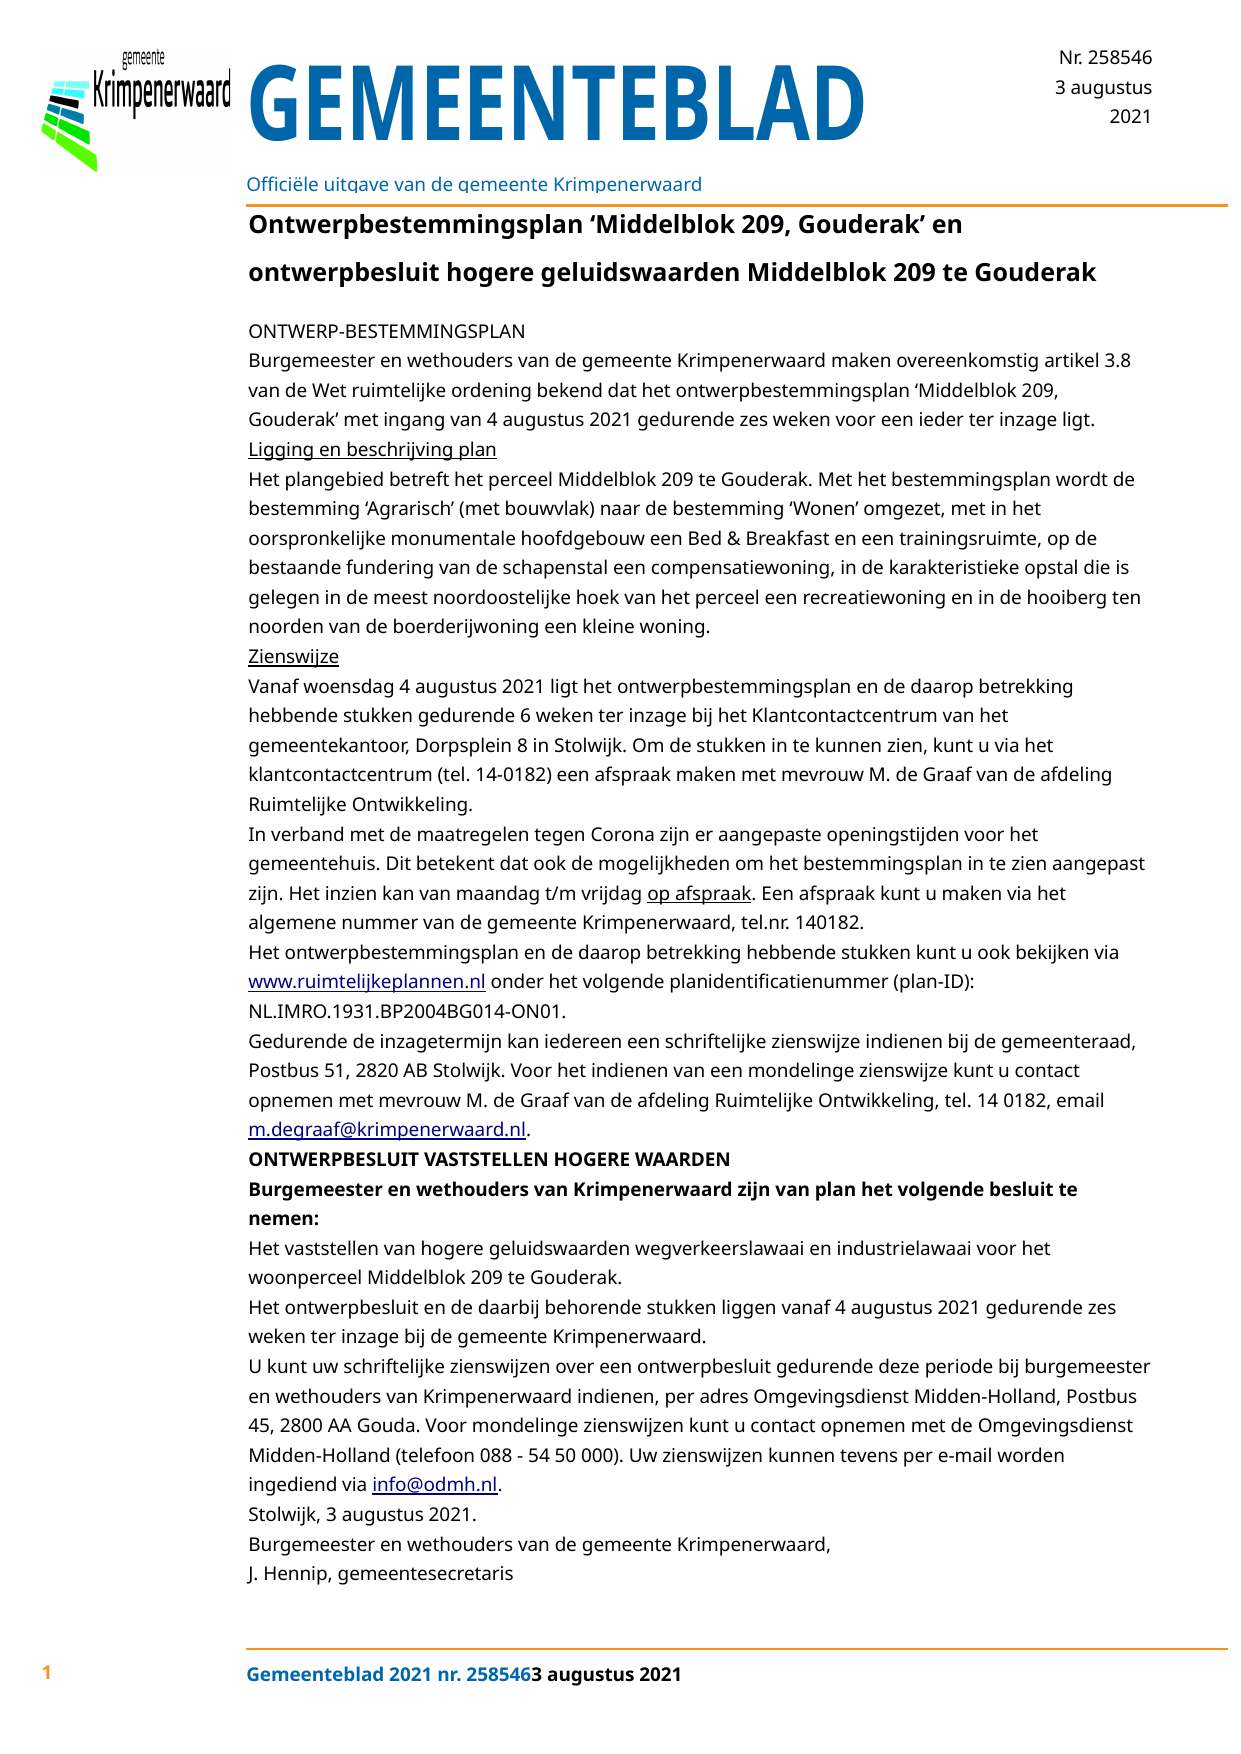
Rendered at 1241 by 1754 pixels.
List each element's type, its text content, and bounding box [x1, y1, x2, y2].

text Het ontwerpbestemmingsplan en de daarop betrekking hebbende stukken kunt u ook bekijken via www.ruimtelijkeplannen.nl onder het volgende planidentificatienummer (plan-ID): [248, 939, 1152, 994]
text Zienswijze [248, 643, 1152, 669]
text Ontwerpbestemmingsplan ‘Middelblok 209, Gouderak’ en ontwerpbesluit hogere geluidswaarden Middelblok 209 te Gouderak [248, 207, 1152, 288]
text Vanaf woensdag 4 augustus 2021 ligt het ontwerpbestemmingsplan en de daarop betrekking hebbende stukken gedurende 6 weken ter inzage bij het Klantcontactcentrum van het gemeentekantoor, Dorpsplein 8 in Stolwijk. Om de stukken in te kunnen zien, kunt u via het klantcontactcentrum (tel. 14-0182) een afspraak maken met mevrouw M. de Graaf van de afdeling Ruimtelijke Ontwikkeling. [248, 673, 1152, 817]
text J. Hennip, gemeentesecretaris [248, 1560, 1152, 1586]
text Burgemeester en wethouders van Krimpenerwaard zijn van plan het volgende besluit te nemen: [248, 1176, 1152, 1231]
text Stolwijk, 3 augustus 2021. [248, 1501, 1152, 1527]
picture [41, 47, 231, 172]
text Burgemeester en wethouders van de gemeente Krimpenerwaard, [248, 1531, 1152, 1557]
text Burgemeester en wethouders van de gemeente Krimpenerwaard maken overeenkomstig artikel 3.8 van de Wet ruimtelijke ordening bekend dat het ontwerpbestemmingsplan ‘Middelblok 209, Gouderak’ met ingang van 4 augustus 2021 gedurende zes weken voor een ieder ter inzage ligt. [248, 347, 1152, 432]
text Ligging en beschrijving plan [248, 436, 1152, 462]
text ONTWERPBESLUIT VASTSTELLEN HOGERE WAARDEN [248, 1146, 1152, 1172]
text Gedurende de inzagetermijn kan iedereen een schriftelijke zienswijze indienen bij de gemeenteraad, Postbus 51, 2820 AB Stolwijk. Voor het indienen van een mondelinge zienswijze kunt u contact opnemen met mevrouw M. de Graaf van de afdeling Ruimtelijke Ontwikkeling, tel. 14 0182, email m.degraaf@krimpenerwaard.nl. [248, 1028, 1152, 1142]
text NL.IMRO.1931.BP2004BG014-ON01. [248, 998, 1152, 1024]
text In verband met de maatregelen tegen Corona zijn er aangepaste openingstijden voor het gemeentehuis. Dit betekent dat ook de mogelijkheden om het bestemmingsplan in te zien aangepast zijn. Het inzien kan van maandag t/m vrijdag op afspraak. Een afspraak kunt u maken via het algemene nummer van de gemeente Krimpenerwaard, tel.nr. 140182. [248, 821, 1152, 935]
text ONTWERP-BESTEMMINGSPLAN [248, 318, 1152, 344]
text U kunt uw schriftelijke zienswijzen over een ontwerpbesluit gedurende deze periode bij burgemeester en wethouders van Krimpenerwaard indienen, per adres Omgevingsdienst Midden-Holland, Postbus 45, 2800 AA Gouda. Voor mondelinge zienswijzen kunt u contact opnemen met de Omgevingsdienst Midden-Holland (telefoon 088 - 54 50 000). Uw zienswijzen kunnen tevens per e-mail worden ingediend via info@odmh.nl. [248, 1353, 1152, 1497]
text Het vaststellen van hogere geluidswaarden wegverkeerslawaai en industrielawaai voor het woonperceel Middelblok 209 te Gouderak. [248, 1235, 1152, 1290]
text Het ontwerpbesluit en de daarbij behorende stukken liggen vanaf 4 augustus 2021 gedurende zes weken ter inzage bij de gemeente Krimpenerwaard. [248, 1294, 1152, 1349]
text Het plangebied betreft het perceel Middelblok 209 te Gouderak. Met het bestemmingsplan wordt de bestemming ‘Agrarisch’ (met bouwvlak) naar de bestemming ‘Wonen’ omgezet, met in het oorspronkelijke monumentale hoofdgebouw een Bed & Breakfast en een trainingsruimte, op de bestaande fundering van de schapenstal een compensatiewoning, in de karakteristieke opstal die is gelegen in de meest noordoostelijke hoek van het perceel een recreatiewoning en in de hooiberg ten noorden van de boerderijwoning een kleine woning. [248, 466, 1152, 639]
